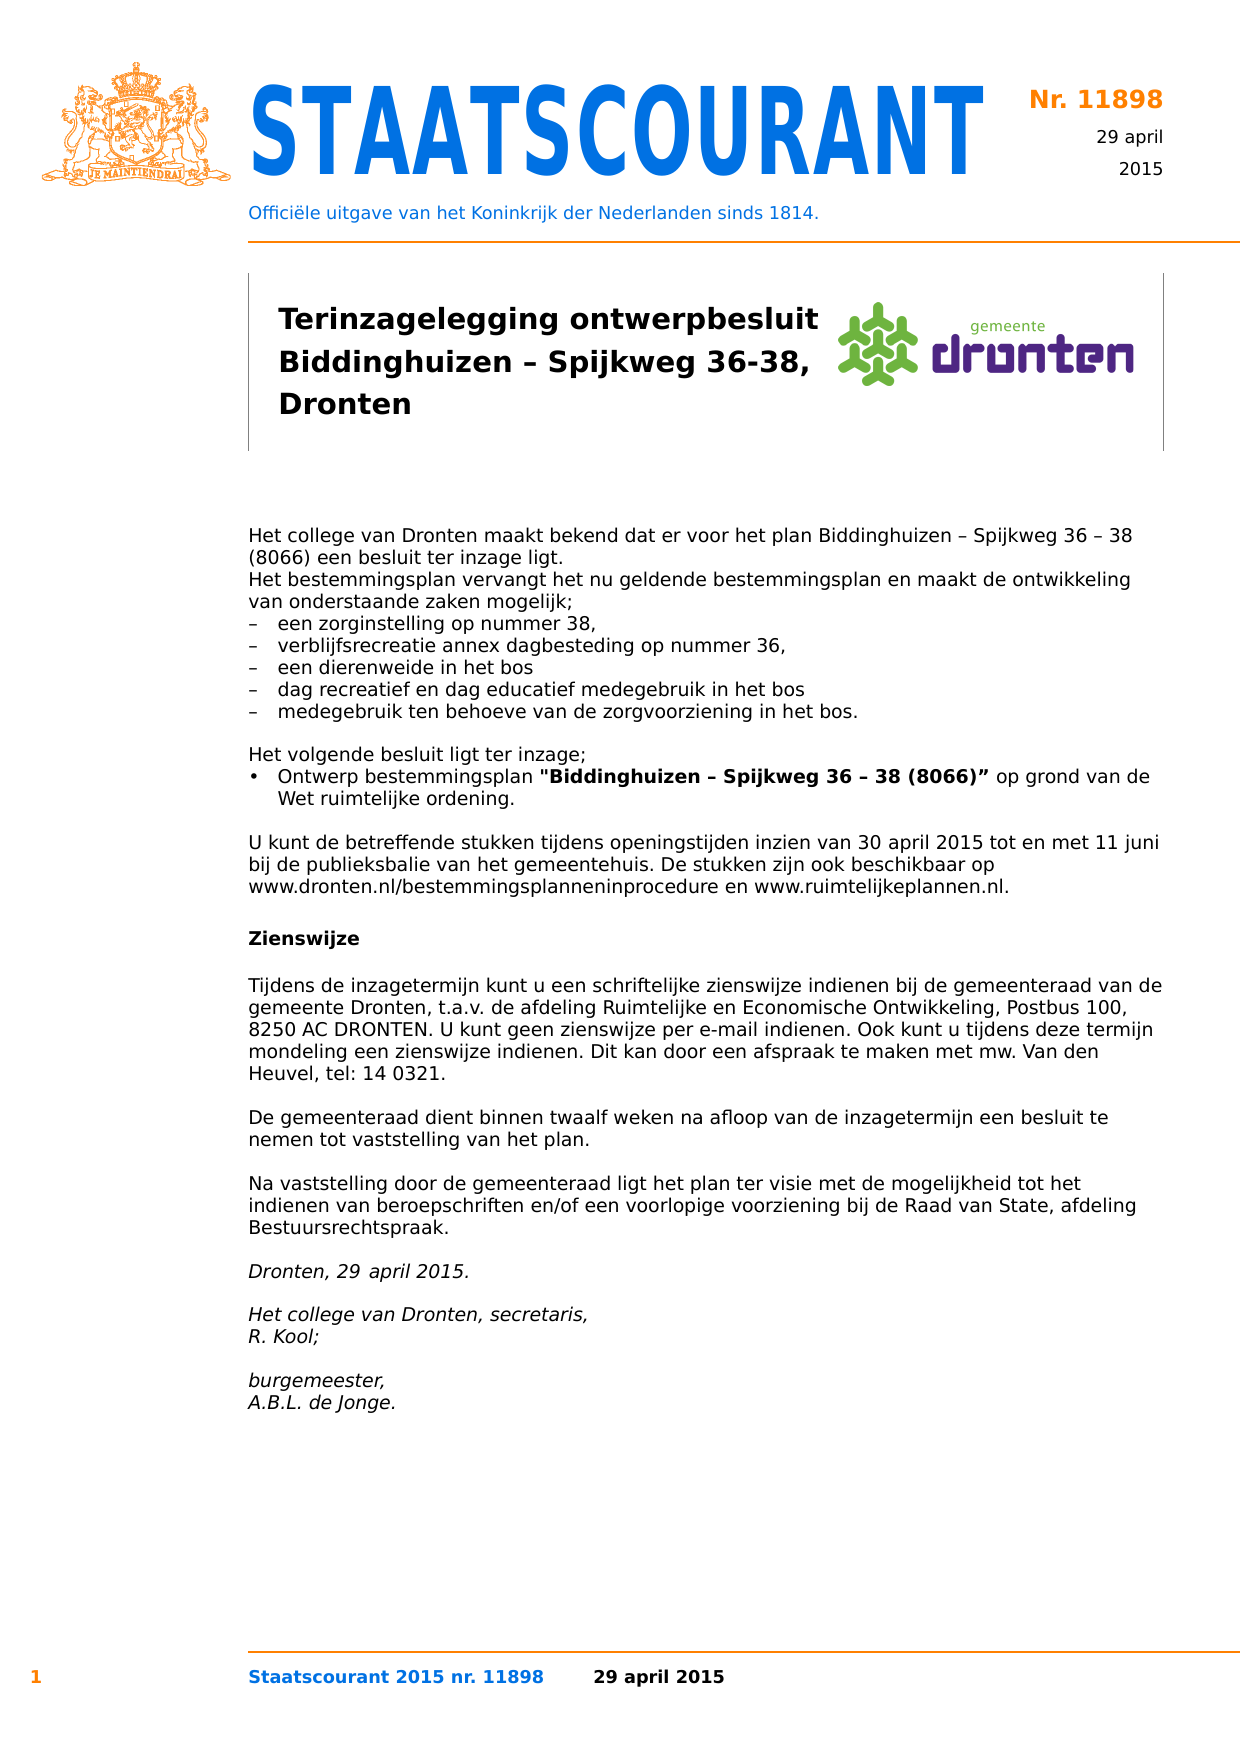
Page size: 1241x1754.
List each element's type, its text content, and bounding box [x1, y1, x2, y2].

picture [838, 302, 1134, 386]
table_header STAATSCOURANT [248, 62, 998, 203]
text Tijdens de inzagetermijn kunt u een schriftelijke zienswijze indienen bij de gemeenteraad van de gemeente Dronten, t.a.v. de afdeling Ruimtelijke en Economische Ontwikkeling, Postbus 100, 8250 AC DRONTEN. U kunt geen zienswijze per e-mail indienen. Ook kunt u tijdens deze termijn mondeling een zienswijze indienen. Dit kan door een afspraak te maken met mw. Van den Heuvel, tel: 14 0321. [248, 975, 1163, 1085]
table_cell Officiële uitgave van het Koninkrijk der Nederlanden sinds 1814. [248, 203, 1240, 241]
table_cell 2015 [998, 153, 1240, 203]
text – een zorginstelling op nummer 38, [248, 613, 1163, 634]
text • Ontwerp bestemmingsplan "Biddinghuizen – Spijkweg 36 – 38 (8066)” op grond van de Wet ruimtelijke ordening. [248, 766, 1163, 810]
subtitle Terinzagelegging ontwerpbesluit Biddinghuizen – Spijkweg 36-38, Dronten [249, 273, 1163, 451]
text – verblijfsrecreatie annex dagbesteding op nummer 36, [248, 634, 1163, 657]
text De gemeenteraad dient binnen twaalf weken na afloop van de inzagetermijn een besluit te nemen tot vaststelling van het plan. [248, 1107, 1163, 1151]
table_cell 29 april [998, 121, 1240, 153]
table_header [25, 62, 248, 241]
text Het volgende besluit ligt ter inzage; [248, 744, 1163, 766]
picture [41, 62, 231, 186]
text U kunt de betreffende stukken tijdens openingstijden inzien van 30 april 2015 tot en met 11 juni bij de publieksbalie van het gemeentehuis. De stukken zijn ook beschikbaar op www.dronten.nl/bestemmingsplanneninprocedure en www.ruimtelijkeplannen.nl. [248, 832, 1163, 898]
text – medegebruik ten behoeve van de zorgvoorziening in het bos. [248, 701, 1163, 722]
subtitle Zienswijze [248, 928, 1163, 950]
text Het college van Dronten maakt bekend dat er voor het plan Biddinghuizen – Spijkweg 36 – 38 (8066) een besluit ter inzage ligt. [248, 525, 1163, 569]
text Dronten, 29 april 2015. [248, 1261, 1163, 1282]
text – een dierenweide in het bos [248, 657, 1163, 678]
text burgemeester, A.B.L. de Jonge. [248, 1370, 1163, 1414]
table_header Nr. 11898 [998, 62, 1240, 121]
text Het bestemmingsplan vervangt het nu geldende bestemmingsplan en maakt de ontwikkeling van onderstaande zaken mogelijk; [248, 569, 1163, 613]
text Na vaststelling door de gemeenteraad ligt het plan ter visie met de mogelijkheid tot het indienen van beroepschriften en/of een voorlopige voorziening bij de Raad van State, afdeling Bestuursrechtspraak. [248, 1173, 1163, 1239]
text Het college van Dronten, secretaris, R. Kool; [248, 1304, 1163, 1348]
text – dag recreatief en dag educatief medegebruik in het bos [248, 678, 1163, 701]
